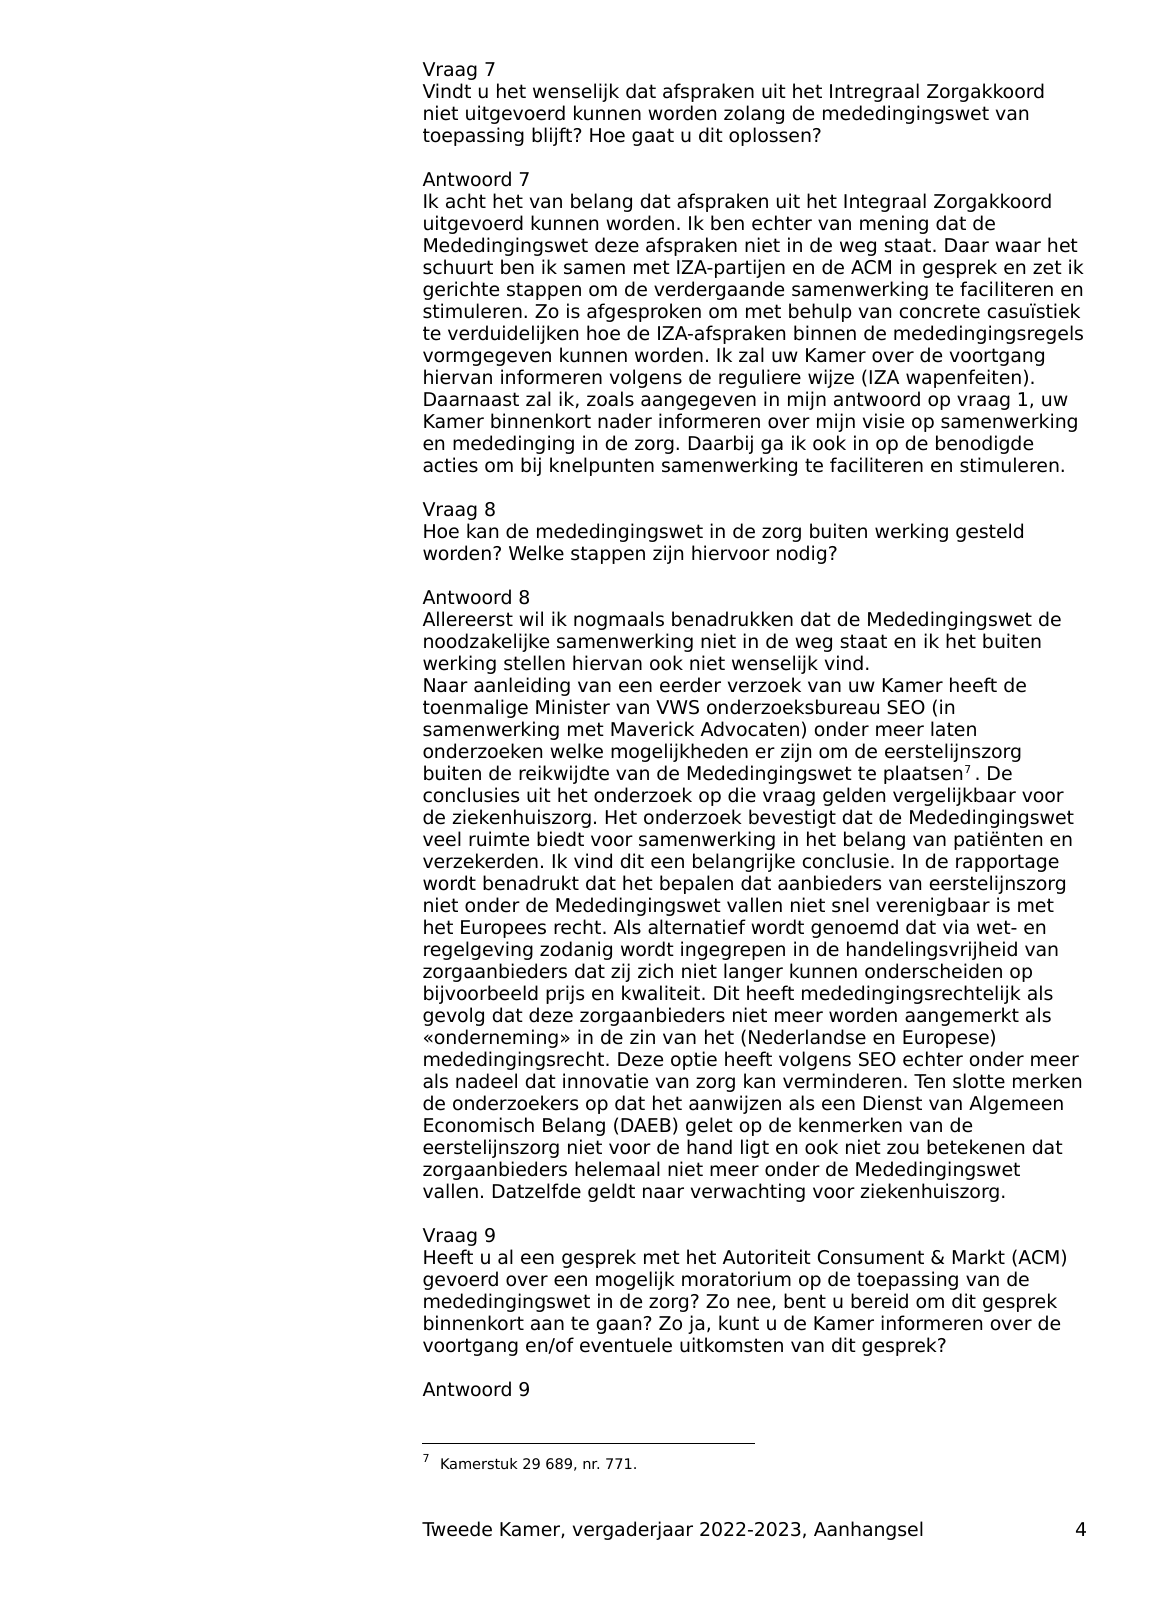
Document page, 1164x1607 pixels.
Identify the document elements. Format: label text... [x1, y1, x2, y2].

text Hoe kan de mededingingswet in de zorg buiten werking gesteld worden? Welke stappen zijn hiervoor nodig? [422, 521, 1087, 565]
text Vraag 9 [422, 1225, 1087, 1247]
text Kamerstuk 29 689, nr. 771. [422, 1452, 1087, 1474]
text Antwoord 7 [422, 169, 1087, 191]
text Naar aanleiding van een eerder verzoek van uw Kamer heeft de toenmalige Minister van VWS onderzoeksbureau SEO (in samenwerking met Maverick Advocaten) onder meer laten onderzoeken welke mogelijkheden er zijn om de eerstelijnszorg buiten de reikwijdte van de Mededingingswet te plaatsen. De conclusies uit het onderzoek op die vraag gelden vergelijkbaar voor de ziekenhuiszorg. Het onderzoek bevestigt dat de Mededingingswet veel ruimte biedt voor samenwerking in het belang van patiënten en verzekerden. Ik vind dit een belangrijke conclusie. In de rapportage wordt benadrukt dat het bepalen dat aanbieders van eerstelijnszorg niet onder de Mededingingswet vallen niet snel verenigbaar is met het Europees recht. Als alternatief wordt genoemd dat via wet- en regelgeving zodanig wordt ingegrepen in de handelingsvrijheid van zorgaanbieders dat zij zich niet langer kunnen onderscheiden op bijvoorbeeld prijs en kwaliteit. Dit heeft mededingingsrechtelijk als gevolg dat deze zorgaanbieders niet meer worden aangemerkt als «onderneming» in de zin van het (Nederlandse en Europese) mededingingsrecht. Deze optie heeft volgens SEO echter onder meer als nadeel dat innovatie van zorg kan verminderen. Ten slotte merken de onderzoekers op dat het aanwijzen als een Dienst van Algemeen Economisch Belang (DAEB) gelet op de kenmerken van de eerstelijnszorg niet voor de hand ligt en ook niet zou betekenen dat zorgaanbieders helemaal niet meer onder de Mededingingswet vallen. Datzelfde geldt naar verwachting voor ziekenhuiszorg. [422, 675, 1087, 1203]
text Vindt u het wenselijk dat afspraken uit het Intregraal Zorgakkoord niet uitgevoerd kunnen worden zolang de mededingingswet van toepassing blijft? Hoe gaat u dit oplossen? [422, 81, 1087, 147]
text Daarnaast zal ik, zoals aangegeven in mijn antwoord op vraag 1, uw Kamer binnenkort nader informeren over mijn visie op samenwerking en mededinging in de zorg. Daarbij ga ik ook in op de benodigde acties om bij knelpunten samenwerking te faciliteren en stimuleren. [422, 389, 1087, 477]
text Vraag 8 [422, 499, 1087, 521]
text Heeft u al een gesprek met het Autoriteit Consument & Markt (ACM) gevoerd over een mogelijk moratorium op de toepassing van de mededingingswet in de zorg? Zo nee, bent u bereid om dit gesprek binnenkort aan te gaan? Zo ja, kunt u de Kamer informeren over de voortgang en/of eventuele uitkomsten van dit gesprek? [422, 1247, 1087, 1357]
text Allereerst wil ik nogmaals benadrukken dat de Mededingingswet de noodzakelijke samenwerking niet in de weg staat en ik het buiten werking stellen hiervan ook niet wenselijk vind. [422, 609, 1087, 675]
text Antwoord 9 [422, 1379, 1087, 1401]
text Antwoord 8 [422, 587, 1087, 609]
text Vraag 7 [422, 59, 1087, 81]
text Ik acht het van belang dat afspraken uit het Integraal Zorgakkoord uitgevoerd kunnen worden. Ik ben echter van mening dat de Mededingingswet deze afspraken niet in de weg staat. Daar waar het schuurt ben ik samen met IZA-partijen en de ACM in gesprek en zet ik gerichte stappen om de verdergaande samenwerking te faciliteren en stimuleren. Zo is afgesproken om met behulp van concrete casuïstiek te verduidelijken hoe de IZA-afspraken binnen de mededingingsregels vormgegeven kunnen worden. Ik zal uw Kamer over de voortgang hiervan informeren volgens de reguliere wijze (IZA wapenfeiten). [422, 191, 1087, 389]
